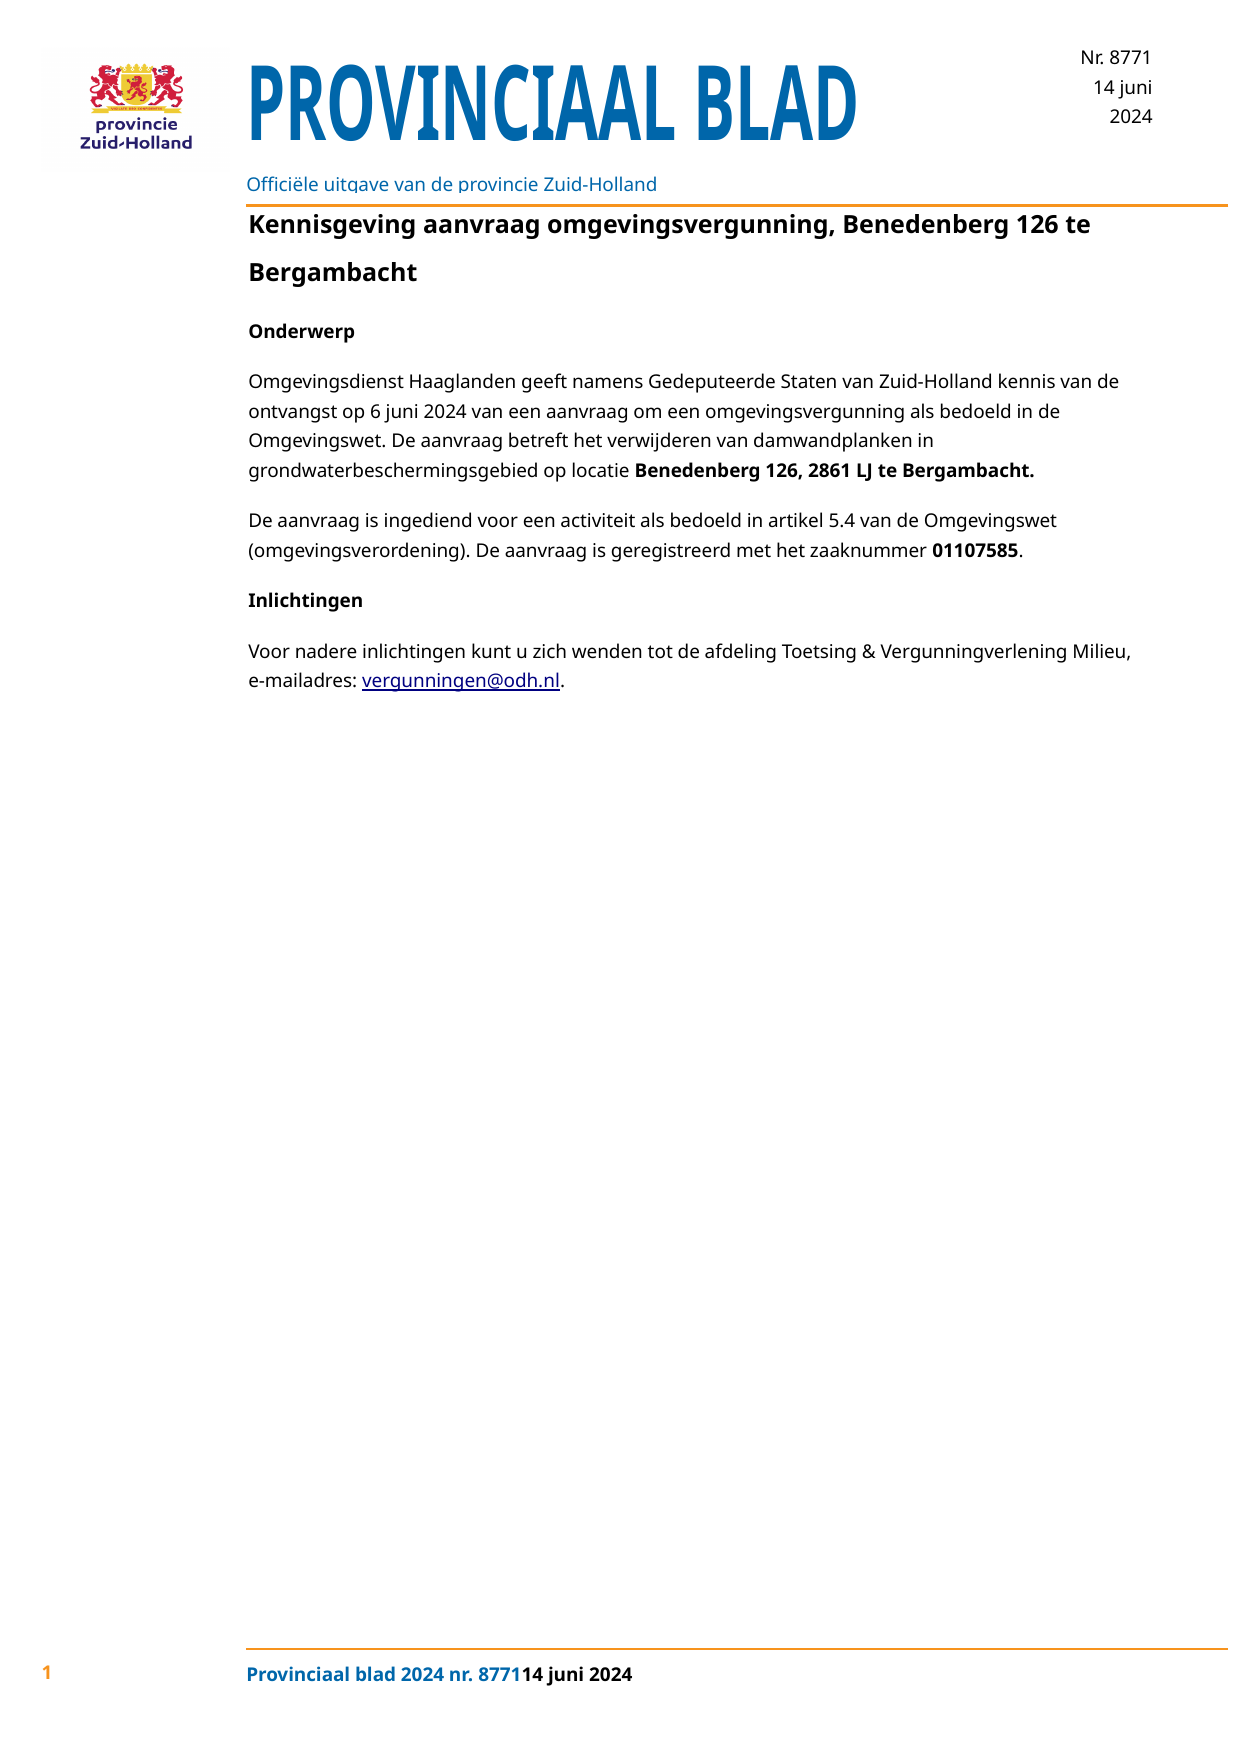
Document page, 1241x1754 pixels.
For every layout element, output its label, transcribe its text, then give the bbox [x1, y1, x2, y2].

text Kennisgeving aanvraag omgevingsvergunning, Benedenberg 126 te Bergambacht [248, 207, 1152, 288]
text Inlichtingen [248, 587, 1152, 613]
text Voor nadere inlichtingen kunt u zich wenden tot de afdeling Toetsing & Vergunningverlening Milieu, e-mailadres: vergunningen@odh.nl. [248, 638, 1152, 693]
text Omgevingsdienst Haaglanden geeft namens Gedeputeerde Staten van Zuid-Holland kennis van de ontvangst op 6 juni 2024 van een aanvraag om een omgevingsvergunning als bedoeld in de Omgevingswet. De aanvraag betreft het verwijderen van damwandplanken in grondwaterbeschermingsgebied op locatie Benedenberg 126, 2861 LJ te Bergambacht. [248, 368, 1152, 483]
text Onderwerp [248, 318, 1152, 344]
text De aanvraag is ingediend voor een activiteit als bedoeld in artikel 5.4 van de Omgevingswet (omgevingsverordening). De aanvraag is geregistreerd met het zaaknummer 01107585. [248, 507, 1152, 563]
picture [41, 47, 231, 172]
